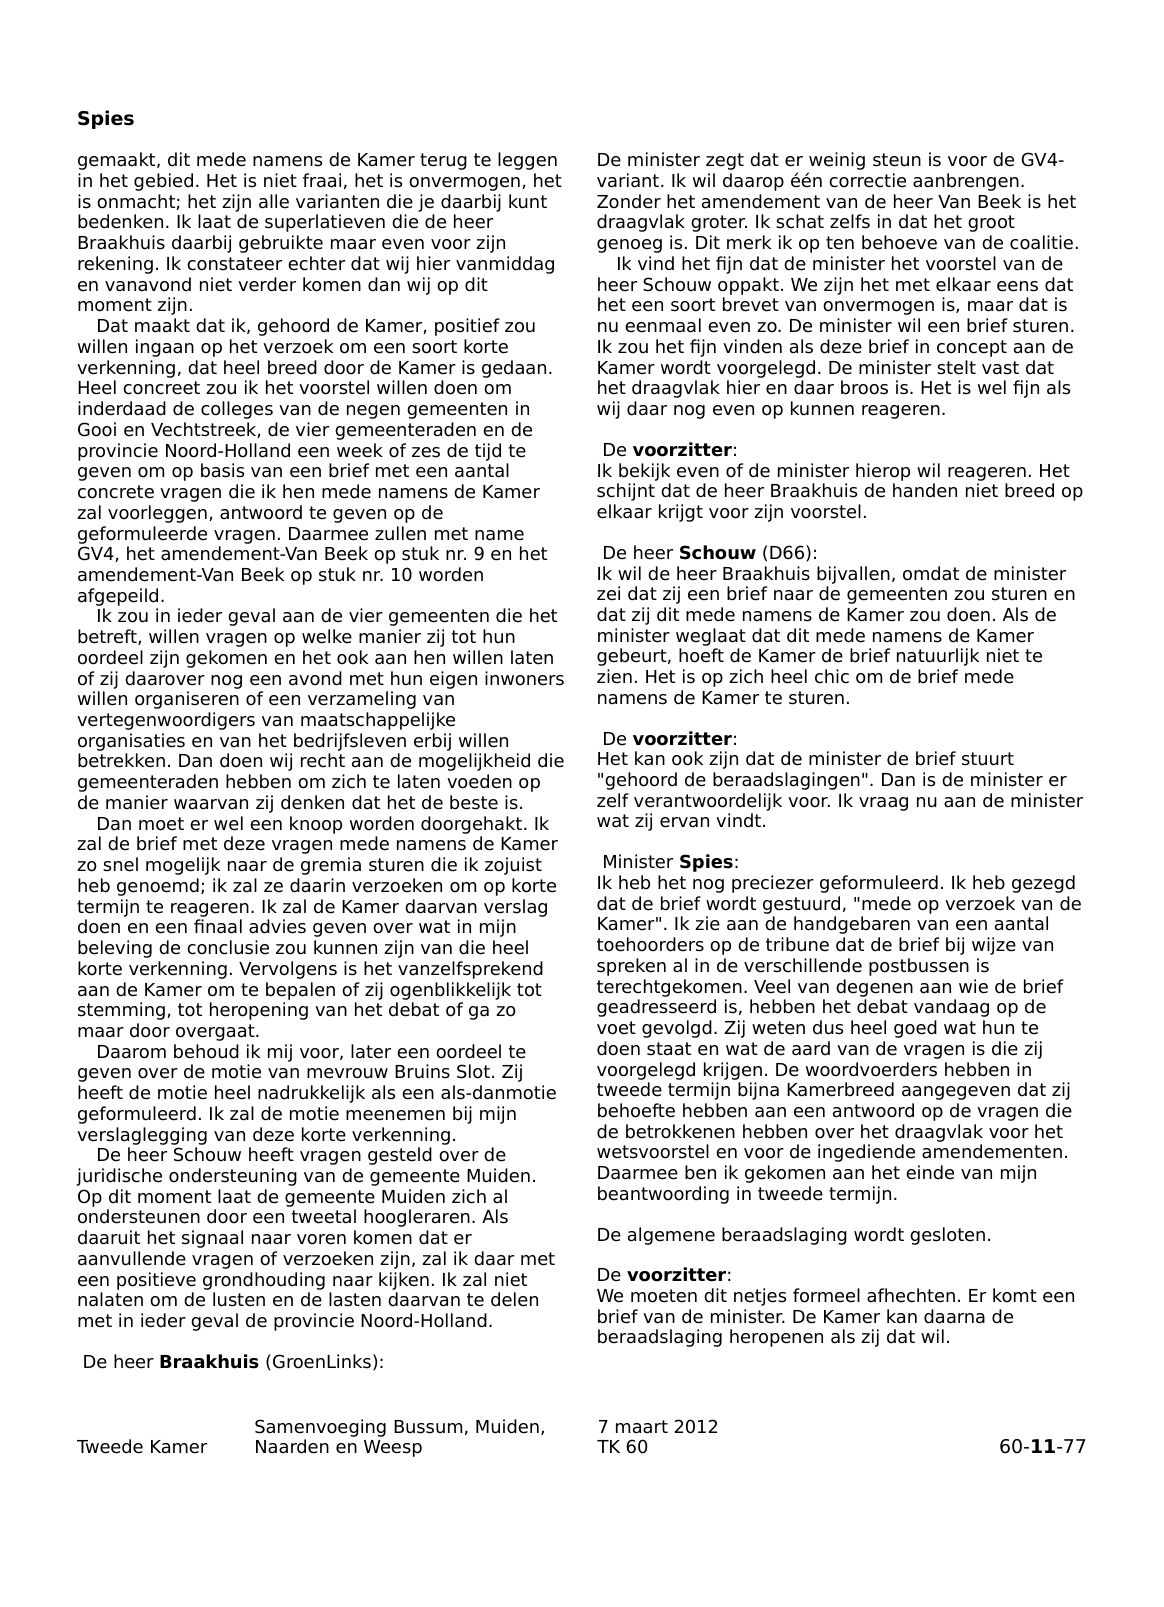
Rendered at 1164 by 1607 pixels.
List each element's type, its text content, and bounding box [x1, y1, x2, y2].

text Ik zou in ieder geval aan de vier gemeenten die het betreft, willen vragen op welke manier zij tot hun oordeel zijn gekomen en het ook aan hen willen laten of zij daarover nog een avond met hun eigen inwoners willen organiseren of een verzameling van vertegenwoordigers van maatschappelijke organisaties en van het bedrijfsleven erbij willen betrekken. Dan doen wij recht aan de mogelijkheid die gemeenteraden hebben om zich te laten voeden op de manier waarvan zij denken dat het de beste is. [77, 606, 567, 813]
text Ik wil de heer Braakhuis bijvallen, omdat de minister zei dat zij een brief naar de gemeenten zou sturen en dat zij dit mede namens de Kamer zou doen. Als de minister weglaat dat dit mede namens de Kamer gebeurt, hoeft de Kamer de brief natuurlijk niet te zien. Het is op zich heel chic om de brief mede namens de Kamer te sturen. [596, 563, 1087, 708]
text De heer Braakhuis (GroenLinks): [77, 1352, 567, 1372]
text De voorzitter: [596, 728, 1087, 749]
text Ik vind het fijn dat de minister het voorstel van de heer Schouw oppakt. We zijn het met elkaar eens dat het een soort brevet van onvermogen is, maar dat is nu eenmaal even zo. De minister wil een brief sturen. Ik zou het fijn vinden als deze brief in concept aan de Kamer wordt voorgelegd. De minister stelt vast dat het draagvlak hier en daar broos is. Het is wel fijn als wij daar nog even op kunnen reageren. [596, 254, 1087, 420]
text Het kan ook zijn dat de minister de brief stuurt "gehoord de beraadslagingen". Dan is de minister er zelf verantwoordelijk voor. Ik vraag nu aan de minister wat zij ervan vindt. [596, 749, 1087, 832]
text Ik bekijk even of de minister hierop wil reageren. Het schijnt dat de heer Braakhuis de handen niet breed op elkaar krijgt voor zijn voorstel. [596, 460, 1087, 523]
text Ik heb het nog preciezer geformuleerd. Ik heb gezegd dat de brief wordt gestuurd, "mede op verzoek van de Kamer". Ik zie aan de handgebaren van een aantal toehoorders op de tribune dat de brief bij wijze van spreken al in de verschillende postbussen is terechtgekomen. Veel van degenen aan wie de brief geadresseerd is, hebben het debat vandaag op de voet gevolgd. Zij weten dus heel goed wat hun te doen staat en wat de aard van de vragen is die zij voorgelegd krijgen. De woordvoerders hebben in tweede termijn bijna Kamerbreed aangegeven dat zij behoefte hebben aan een antwoord op de vragen die de betrokkenen hebben over het draagvlak voor het wetsvoorstel en voor de ingediende amendementen. Daarmee ben ik gekomen aan het einde van mijn beantwoording in tweede termijn. [596, 873, 1087, 1204]
text Minister Spies: [596, 852, 1087, 873]
text We moeten dit netjes formeel afhechten. Er komt een brief van de minister. De Kamer kan daarna de beraadslaging heropenen als zij dat wil. [596, 1286, 1087, 1348]
text De heer Schouw (D66): [596, 543, 1087, 563]
text gemaakt, dit mede namens de Kamer terug te leggen in het gebied. Het is niet fraai, het is onvermogen, het is onmacht; het zijn alle varianten die je daarbij kunt bedenken. Ik laat de superlatieven die de heer Braakhuis daarbij gebruikte maar even voor zijn rekening. Ik constateer echter dat wij hier vanmiddag en vanavond niet verder komen dan wij op dit moment zijn. [77, 150, 567, 316]
text Dat maakt dat ik, gehoord de Kamer, positief zou willen ingaan op het verzoek om een soort korte verkenning, dat heel breed door de Kamer is gedaan. Heel concreet zou ik het voorstel willen doen om inderdaad de colleges van de negen gemeenten in Gooi en Vechtstreek, de vier gemeenteraden en de provincie Noord-Holland een week of zes de tijd te geven om op basis van een brief met een aantal concrete vragen die ik hen mede namens de Kamer zal voorleggen, antwoord te geven op de geformuleerde vragen. Daarmee zullen met name GV4, het amendement-Van Beek op stuk nr. 9 en het amendement-Van Beek op stuk nr. 10 worden afgepeild. [77, 316, 567, 606]
text De heer Schouw heeft vragen gesteld over de juridische ondersteuning van de gemeente Muiden. Op dit moment laat de gemeente Muiden zich al ondersteunen door een tweetal hoogleraren. Als daaruit het signaal naar voren komen dat er aanvullende vragen of verzoeken zijn, zal ik daar met een positieve grondhouding naar kijken. Ik zal niet nalaten om de lusten en de lasten daarvan te delen met in ieder geval de provincie Noord-Holland. [77, 1145, 567, 1332]
text De voorzitter: [596, 440, 1087, 460]
text Daarom behoud ik mij voor, later een oordeel te geven over de motie van mevrouw Bruins Slot. Zij heeft de motie heel nadrukkelijk als een als-danmotie geformuleerd. Ik zal de motie meenemen bij mijn verslaglegging van deze korte verkenning. [77, 1042, 567, 1145]
text De voorzitter: [596, 1265, 1087, 1286]
text Dan moet er wel een knoop worden doorgehakt. Ik zal de brief met deze vragen mede namens de Kamer zo snel mogelijk naar de gremia sturen die ik zojuist heb genoemd; ik zal ze daarin verzoeken om op korte termijn te reageren. Ik zal de Kamer daarvan verslag doen en een finaal advies geven over wat in mijn beleving de conclusie zou kunnen zijn van die heel korte verkenning. Vervolgens is het vanzelfsprekend aan de Kamer om te bepalen of zij ogenblikkelijk tot stemming, tot heropening van het debat of ga zo maar door overgaat. [77, 813, 567, 1042]
text De algemene beraadslaging wordt gesloten. [596, 1224, 1087, 1245]
text De minister zegt dat er weinig steun is voor de GV4-variant. Ik wil daarop één correctie aanbrengen. Zonder het amendement van de heer Van Beek is het draagvlak groter. Ik schat zelfs in dat het groot genoeg is. Dit merk ik op ten behoeve van de coalitie. [596, 150, 1087, 254]
